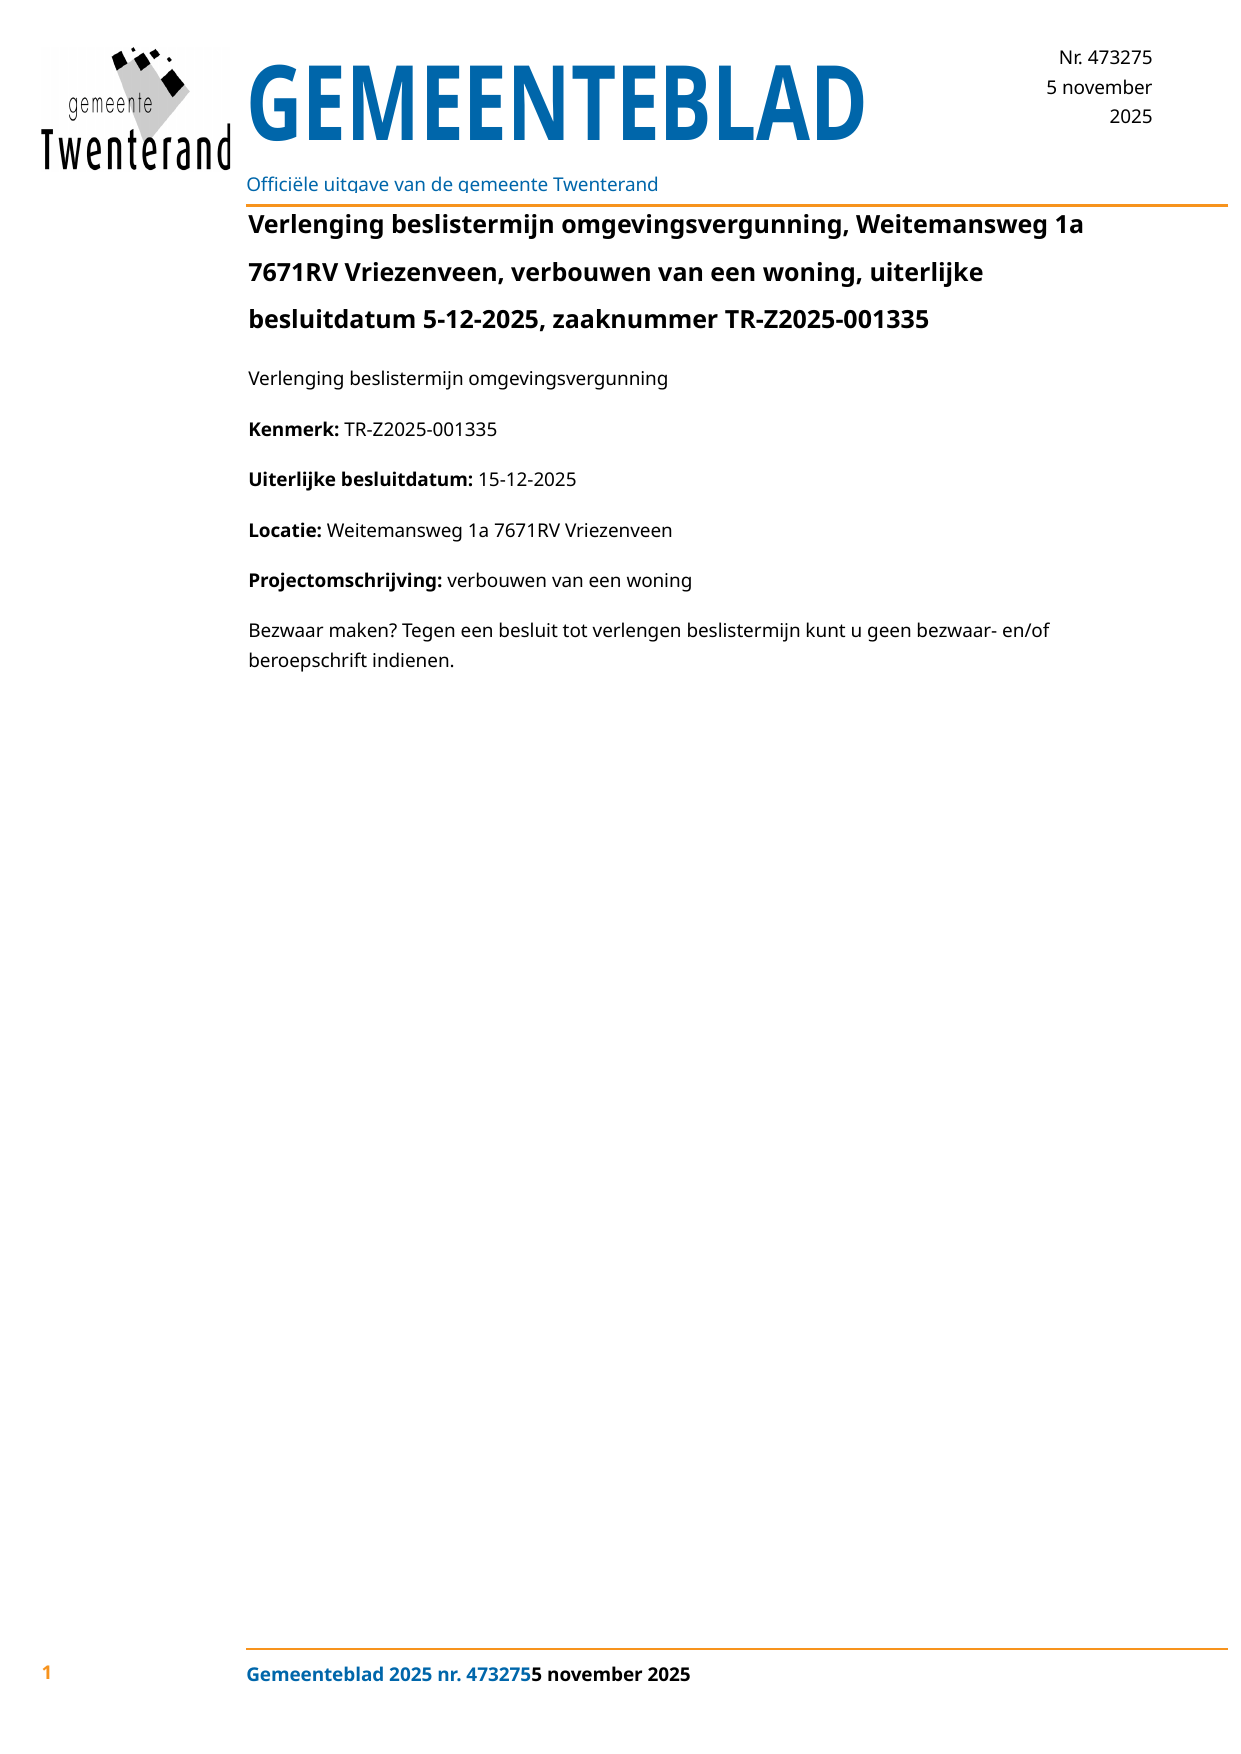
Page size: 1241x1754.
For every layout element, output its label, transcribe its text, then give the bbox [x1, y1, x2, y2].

text Verlenging beslistermijn omgevingsvergunning [248, 366, 1152, 391]
text Kenmerk: TR-Z2025-001335 [248, 416, 1152, 442]
text Verlenging beslistermijn omgevingsvergunning, Weitemansweg 1a 7671RV Vriezenveen, verbouwen van een woning, uiterlijke besluitdatum 5-12-2025, zaaknummer TR-Z2025-001335 [248, 207, 1152, 336]
text Bezwaar maken? Tegen een besluit tot verlengen beslistermijn kunt u geen bezwaar- en/of beroepschrift indienen. [248, 618, 1152, 673]
text Projectomschrijving: verbouwen van een woning [248, 567, 1152, 593]
text Uiterlijke besluitdatum: 15-12-2025 [248, 466, 1152, 492]
text Locatie: Weitemansweg 1a 7671RV Vriezenveen [248, 517, 1152, 542]
picture [41, 47, 231, 172]
